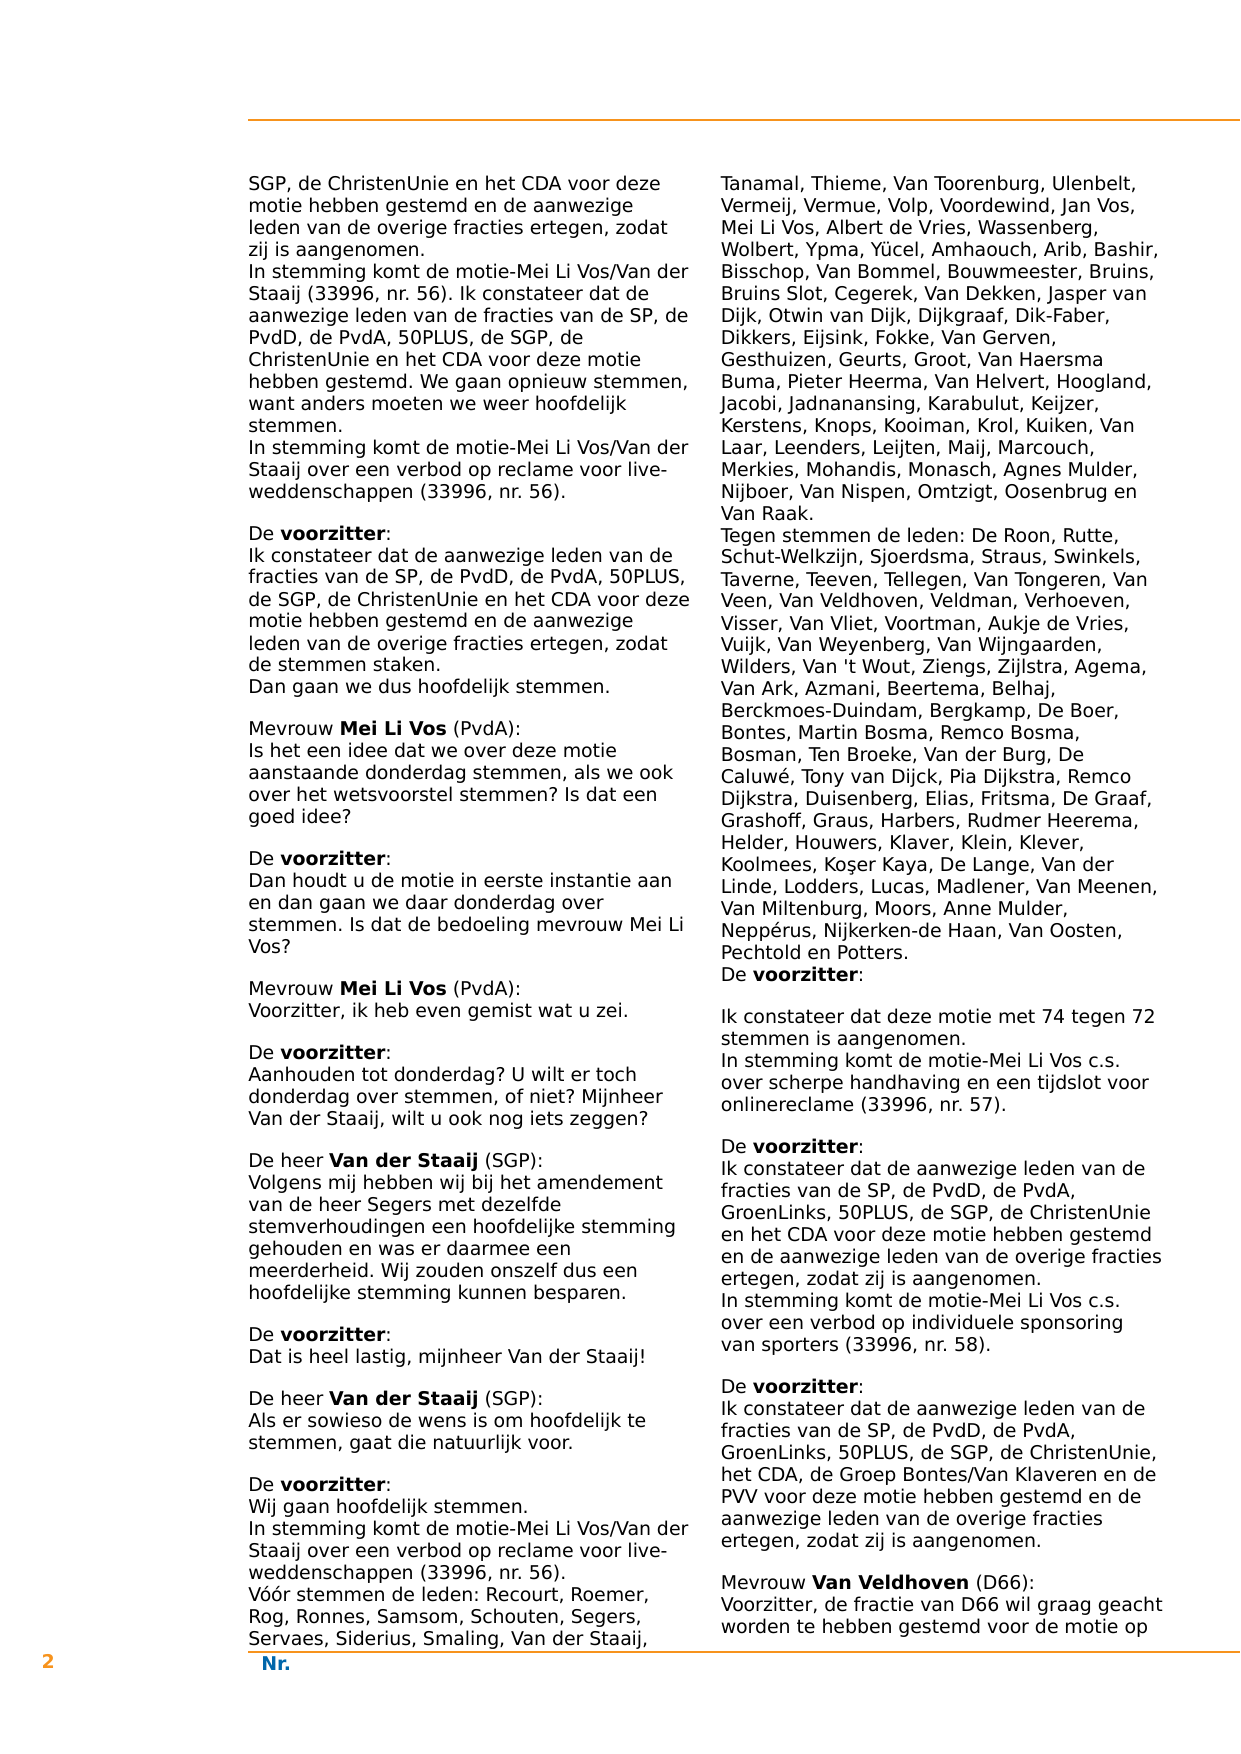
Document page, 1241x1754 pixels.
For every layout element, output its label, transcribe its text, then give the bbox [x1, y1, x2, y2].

text Wij gaan hoofdelijk stemmen. [248, 1496, 691, 1518]
text De voorzitter: [248, 1042, 691, 1064]
text Mevrouw Mei Li Vos (PvdA): [248, 978, 691, 1000]
text Als er sowieso de wens is om hoofdelijk te stemmen, gaat die natuurlijk voor. [248, 1410, 691, 1454]
text Ik constateer dat deze motie met 74 tegen 72 stemmen is aangenomen. [721, 1006, 1163, 1050]
text Mevrouw Van Veldhoven (D66): [721, 1572, 1163, 1593]
text De voorzitter: [248, 1474, 691, 1496]
text Vóór stemmen de leden: Recourt, Roemer, Rog, Ronnes, Samsom, Schouten, Segers, Servaes, Siderius, Smaling, Van der Staaij, [248, 1584, 691, 1649]
text Mevrouw Mei Li Vos (PvdA): [248, 718, 691, 740]
text Tanamal, Thieme, Van Toorenburg, Ulenbelt, Vermeij, Vermue, Volp, Voordewind, Jan Vos, Mei Li Vos, Albert de Vries, Wassenberg, Wolbert, Ypma, Yücel, Amhaouch, Arib, Bashir, Bisschop, Van Bommel, Bouwmeester, Bruins, Bruins Slot, Cegerek, Van Dekken, Jasper van Dijk, Otwin van Dijk, Dijkgraaf, Dik-Faber, Dikkers, Eijsink, Fokke, Van Gerven, Gesthuizen, Geurts, Groot, Van Haersma Buma, Pieter Heerma, Van Helvert, Hoogland, Jacobi, Jadnanansing, Karabulut, Keijzer, Kerstens, Knops, Kooiman, Krol, Kuiken, Van Laar, Leenders, Leijten, Maij, Marcouch, Merkies, Mohandis, Monasch, Agnes Mulder, Nijboer, Van Nispen, Omtzigt, Oosenbrug en Van Raak. [721, 173, 1163, 524]
text Volgens mij hebben wij bij het amendement van de heer Segers met dezelfde stemverhoudingen een hoofdelijke stemming gehouden en was er daarmee een meerderheid. Wij zouden onszelf dus een hoofdelijke stemming kunnen besparen. [248, 1172, 691, 1304]
text De voorzitter: [248, 522, 691, 544]
text De heer Van der Staaij (SGP): [248, 1150, 691, 1172]
text In stemming komt de motie-Mei Li Vos/Van der Staaij over een verbod op reclame voor live-weddenschappen (33996, nr. 56). [248, 1518, 691, 1584]
text De voorzitter: [721, 964, 1163, 986]
text Tegen stemmen de leden: De Roon, Rutte, Schut-Welkzijn, Sjoerdsma, Straus, Swinkels, Taverne, Teeven, Tellegen, Van Tongeren, Van Veen, Van Veldhoven, Veldman, Verhoeven, Visser, Van Vliet, Voortman, Aukje de Vries, Vuijk, Van Weyenberg, Van Wijngaarden, Wilders, Van 't Wout, Ziengs, Zijlstra, Agema, Van Ark, Azmani, Beertema, Belhaj, Berckmoes-Duindam, Bergkamp, De Boer, Bontes, Martin Bosma, Remco Bosma, Bosman, Ten Broeke, Van der Burg, De Caluwé, Tony van Dijck, Pia Dijkstra, Remco Dijkstra, Duisenberg, Elias, Fritsma, De Graaf, Grashoff, Graus, Harbers, Rudmer Heerema, Helder, Houwers, Klaver, Klein, Klever, Koolmees, Koşer Kaya, De Lange, Van der Linde, Lodders, Lucas, Madlener, Van Meenen, Van Miltenburg, Moors, Anne Mulder, Neppérus, Nijkerken-de Haan, Van Oosten, Pechtold en Potters. [721, 524, 1163, 964]
text De voorzitter: [248, 848, 691, 870]
text Ik constateer dat de aanwezige leden van de fracties van de SP, de PvdD, de PvdA, GroenLinks, 50PLUS, de SGP, de ChristenUnie, het CDA, de Groep Bontes/Van Klaveren en de PVV voor deze motie hebben gestemd en de aanwezige leden van de overige fracties ertegen, zodat zij is aangenomen. [721, 1398, 1163, 1552]
text De voorzitter: [721, 1376, 1163, 1398]
text Dat is heel lastig, mijnheer Van der Staaij! [248, 1346, 691, 1368]
text Ik constateer dat de aanwezige leden van de fracties van de SP, de PvdD, de PvdA, GroenLinks, 50PLUS, de SGP, de ChristenUnie en het CDA voor deze motie hebben gestemd en de aanwezige leden van de overige fracties ertegen, zodat zij is aangenomen. [721, 1158, 1163, 1290]
text Aanhouden tot donderdag? U wilt er toch donderdag over stemmen, of niet? Mijnheer Van der Staaij, wilt u ook nog iets zeggen? [248, 1064, 691, 1130]
text De voorzitter: [721, 1136, 1163, 1158]
text In stemming komt de motie-Mei Li Vos/Van der Staaij over een verbod op reclame voor live-weddenschappen (33996, nr. 56). [248, 437, 691, 502]
text De voorzitter: [248, 1324, 691, 1346]
text Is het een idee dat we over deze motie aanstaande donderdag stemmen, als we ook over het wetsvoorstel stemmen? Is dat een goed idee? [248, 740, 691, 828]
text SGP, de ChristenUnie en het CDA voor deze motie hebben gestemd en de aanwezige leden van de overige fracties ertegen, zodat zij is aangenomen. [248, 173, 691, 261]
text Voorzitter, ik heb even gemist wat u zei. [248, 1000, 691, 1022]
text In stemming komt de motie-Mei Li Vos/Van der Staaij (33996, nr. 56). Ik constateer dat de aanwezige leden van de fracties van de SP, de PvdD, de PvdA, 50PLUS, de SGP, de ChristenUnie en het CDA voor deze motie hebben gestemd. We gaan opnieuw stemmen, want anders moeten we weer hoofdelijk stemmen. [248, 261, 691, 437]
text Voorzitter, de fractie van D66 wil graag geacht worden te hebben gestemd voor de motie op [721, 1593, 1163, 1637]
text Dan houdt u de motie in eerste instantie aan en dan gaan we daar donderdag over stemmen. Is dat de bedoeling mevrouw Mei Li Vos? [248, 870, 691, 958]
text Dan gaan we dus hoofdelijk stemmen. [248, 676, 691, 698]
text Ik constateer dat de aanwezige leden van de fracties van de SP, de PvdD, de PvdA, 50PLUS, de SGP, de ChristenUnie en het CDA voor deze motie hebben gestemd en de aanwezige leden van de overige fracties ertegen, zodat de stemmen staken. [248, 544, 691, 676]
text In stemming komt de motie-Mei Li Vos c.s. over een verbod op individuele sponsoring van sporters (33996, nr. 58). [721, 1290, 1163, 1356]
text In stemming komt de motie-Mei Li Vos c.s. over scherpe handhaving en een tijdslot voor onlinereclame (33996, nr. 57). [721, 1050, 1163, 1116]
text De heer Van der Staaij (SGP): [248, 1388, 691, 1410]
